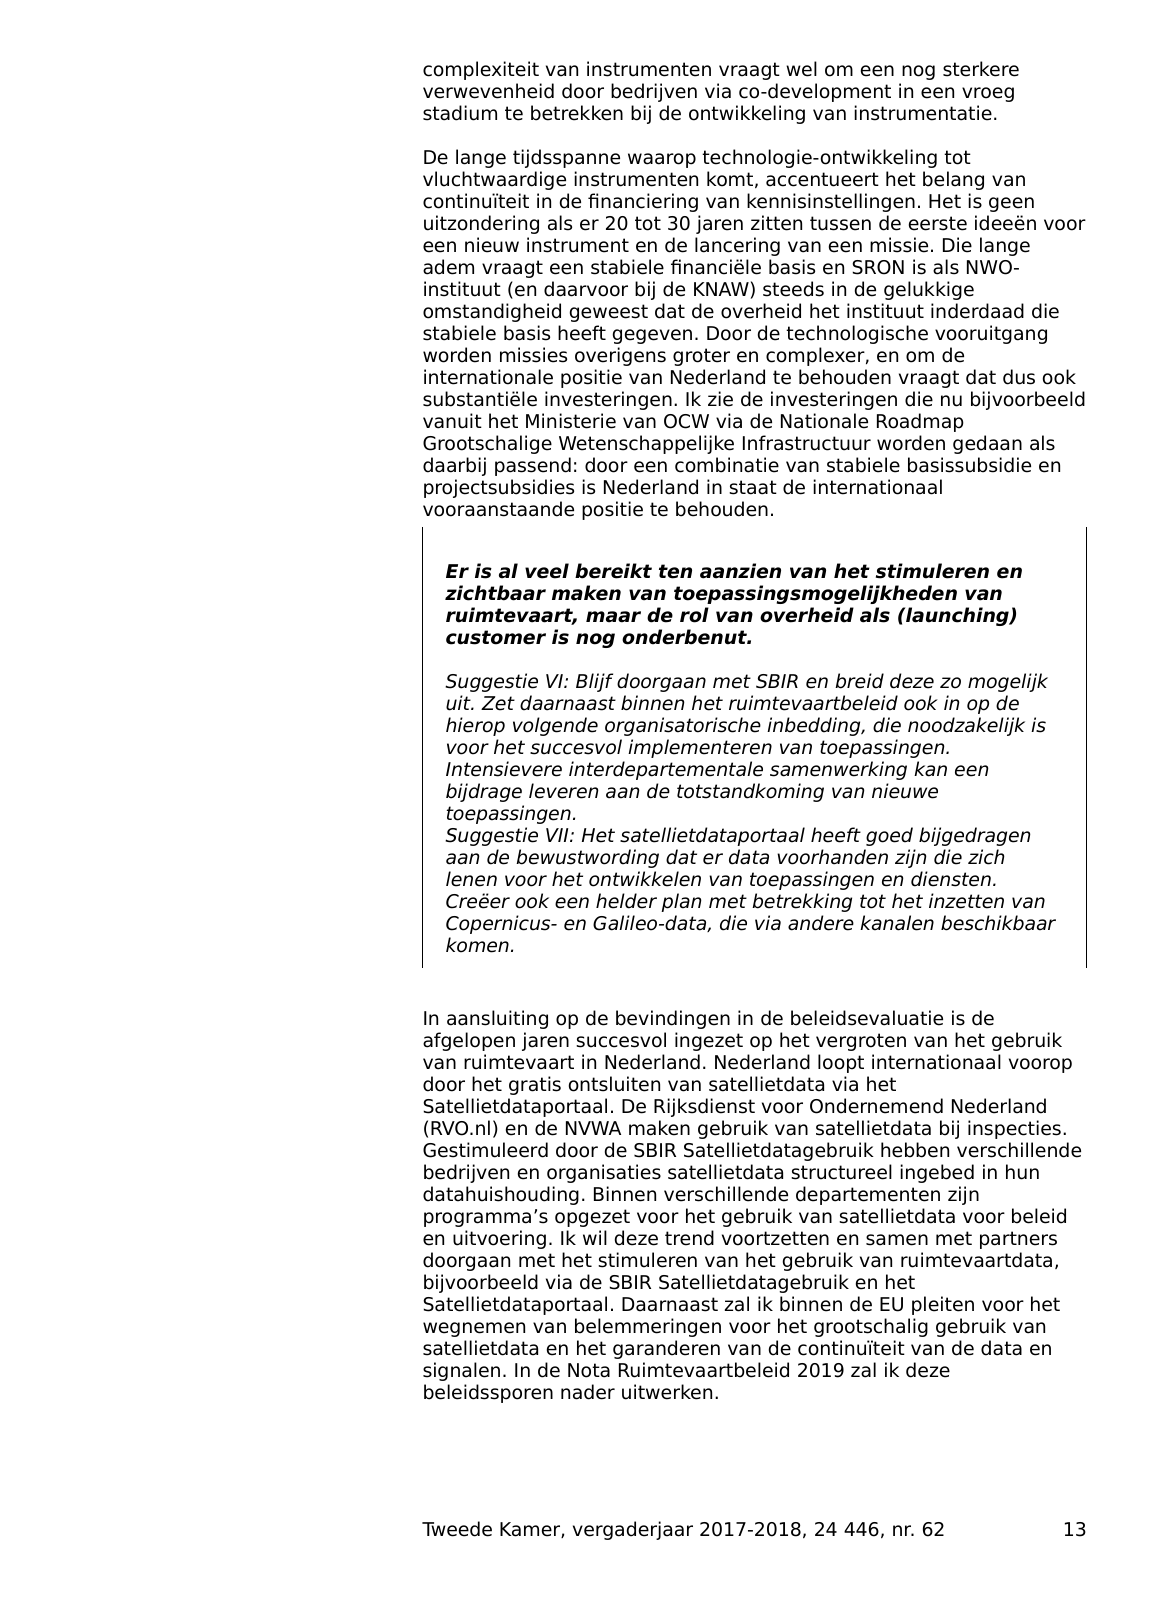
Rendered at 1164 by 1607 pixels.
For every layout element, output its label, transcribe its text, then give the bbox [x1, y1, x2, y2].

table_header Er is al veel bereikt ten aanzien van het stimuleren en zichtbaar maken van toepassingsmogelijkheden van ruimtevaart, maar de rol van overheid als (launching) customer is nog onderbenut. Suggestie VI: Blijf doorgaan met SBIR en breid deze zo mogelijk uit. Zet daarnaast binnen het ruimtevaartbeleid ook in op de hierop volgende organisatorische inbedding, die noodzakelijk is voor het succesvol implementeren van toepassingen. Intensievere interdepartementale samenwerking kan een bijdrage leveren aan de totstandkoming van nieuwe toepassingen. Suggestie VII: Het satellietdataportaal heeft goed bijgedragen aan de bewustwording dat er data voorhanden zijn die zich lenen voor het ontwikkelen van toepassingen en diensten. Creëer ook een helder plan met betrekking tot het inzetten van Copernicus- en Galileo-data, die via andere kanalen beschikbaar komen. [423, 527, 1086, 968]
text complexiteit van instrumenten vraagt wel om een nog sterkere verwevenheid door bedrijven via co-development in een vroeg stadium te betrekken bij de ontwikkeling van instrumentatie. [422, 59, 1087, 125]
text De lange tijdsspanne waarop technologie-ontwikkeling tot vluchtwaardige instrumenten komt, accentueert het belang van continuïteit in de financiering van kennisinstellingen. Het is geen uitzondering als er 20 tot 30 jaren zitten tussen de eerste ideeën voor een nieuw instrument en de lancering van een missie. Die lange adem vraagt een stabiele financiële basis en SRON is als NWO-instituut (en daarvoor bij de KNAW) steeds in de gelukkige omstandigheid geweest dat de overheid het instituut inderdaad die stabiele basis heeft gegeven. Door de technologische vooruitgang worden missies overigens groter en complexer, en om de internationale positie van Nederland te behouden vraagt dat dus ook substantiële investeringen. Ik zie de investeringen die nu bijvoorbeeld vanuit het Ministerie van OCW via de Nationale Roadmap Grootschalige Wetenschappelijke Infrastructuur worden gedaan als daarbij passend: door een combinatie van stabiele basissubsidie en projectsubsidies is Nederland in staat de internationaal vooraanstaande positie te behouden. [422, 147, 1087, 521]
text In aansluiting op de bevindingen in de beleidsevaluatie is de afgelopen jaren succesvol ingezet op het vergroten van het gebruik van ruimtevaart in Nederland. Nederland loopt internationaal voorop door het gratis ontsluiten van satellietdata via het Satellietdataportaal. De Rijksdienst voor Ondernemend Nederland (RVO.nl) en de NVWA maken gebruik van satellietdata bij inspecties. Gestimuleerd door de SBIR Satellietdatagebruik hebben verschillende bedrijven en organisaties satellietdata structureel ingebed in hun datahuishouding. Binnen verschillende departementen zijn programma’s opgezet voor het gebruik van satellietdata voor beleid en uitvoering. Ik wil deze trend voortzetten en samen met partners doorgaan met het stimuleren van het gebruik van ruimtevaartdata, bijvoorbeeld via de SBIR Satellietdatagebruik en het Satellietdataportaal. Daarnaast zal ik binnen de EU pleiten voor het wegnemen van belemmeringen voor het grootschalig gebruik van satellietdata en het garanderen van de continuïteit van de data en signalen. In de Nota Ruimtevaartbeleid 2019 zal ik deze beleidssporen nader uitwerken. [422, 1008, 1087, 1404]
